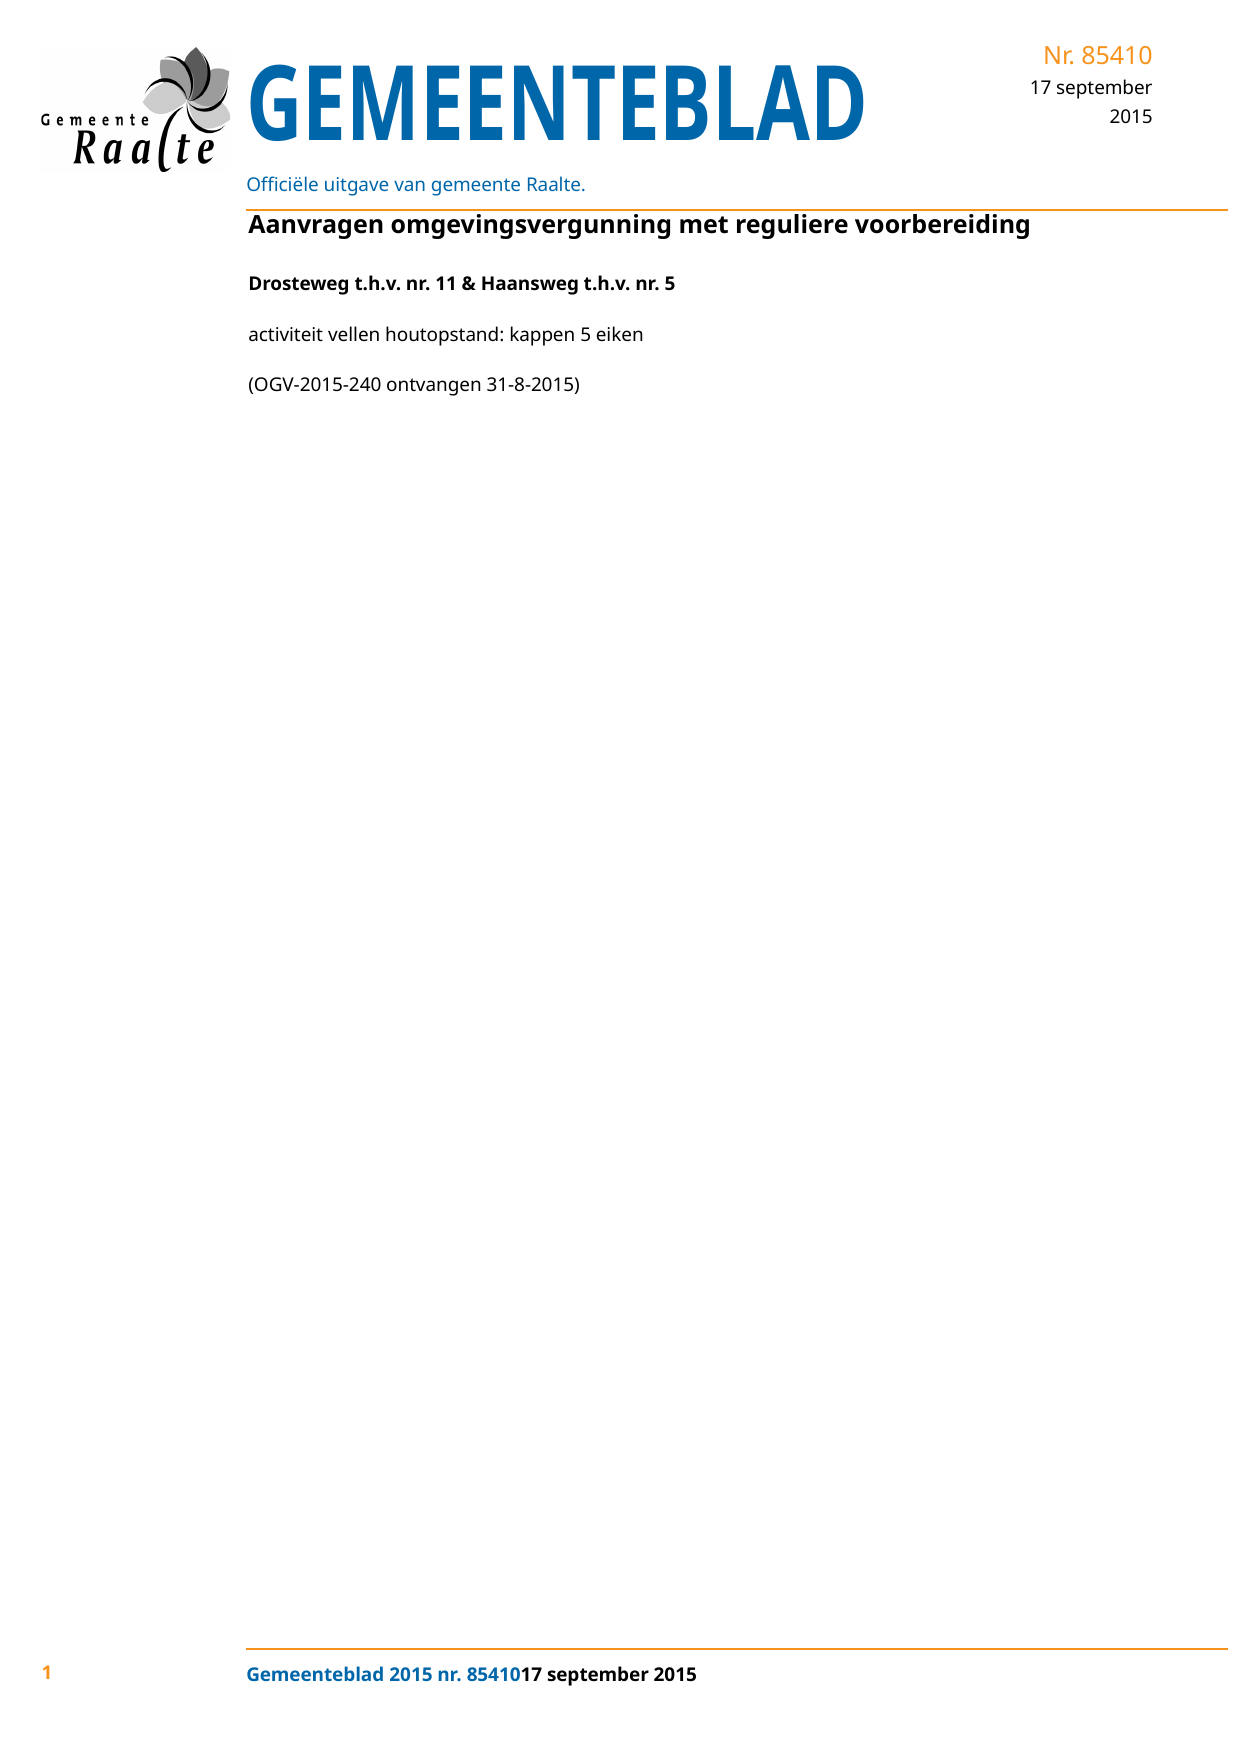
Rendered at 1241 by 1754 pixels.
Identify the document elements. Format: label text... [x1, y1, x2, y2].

text (OGV-2015-240 ontvangen 31-8-2015) [248, 371, 1152, 397]
picture [41, 47, 231, 172]
text activiteit vellen houtopstand: kappen 5 eiken [248, 321, 1152, 346]
text Aanvragen omgevingsvergunning met reguliere voorbereiding [248, 211, 1152, 241]
text Drosteweg t.h.v. nr. 11 & Haansweg t.h.v. nr. 5 [248, 270, 1152, 296]
